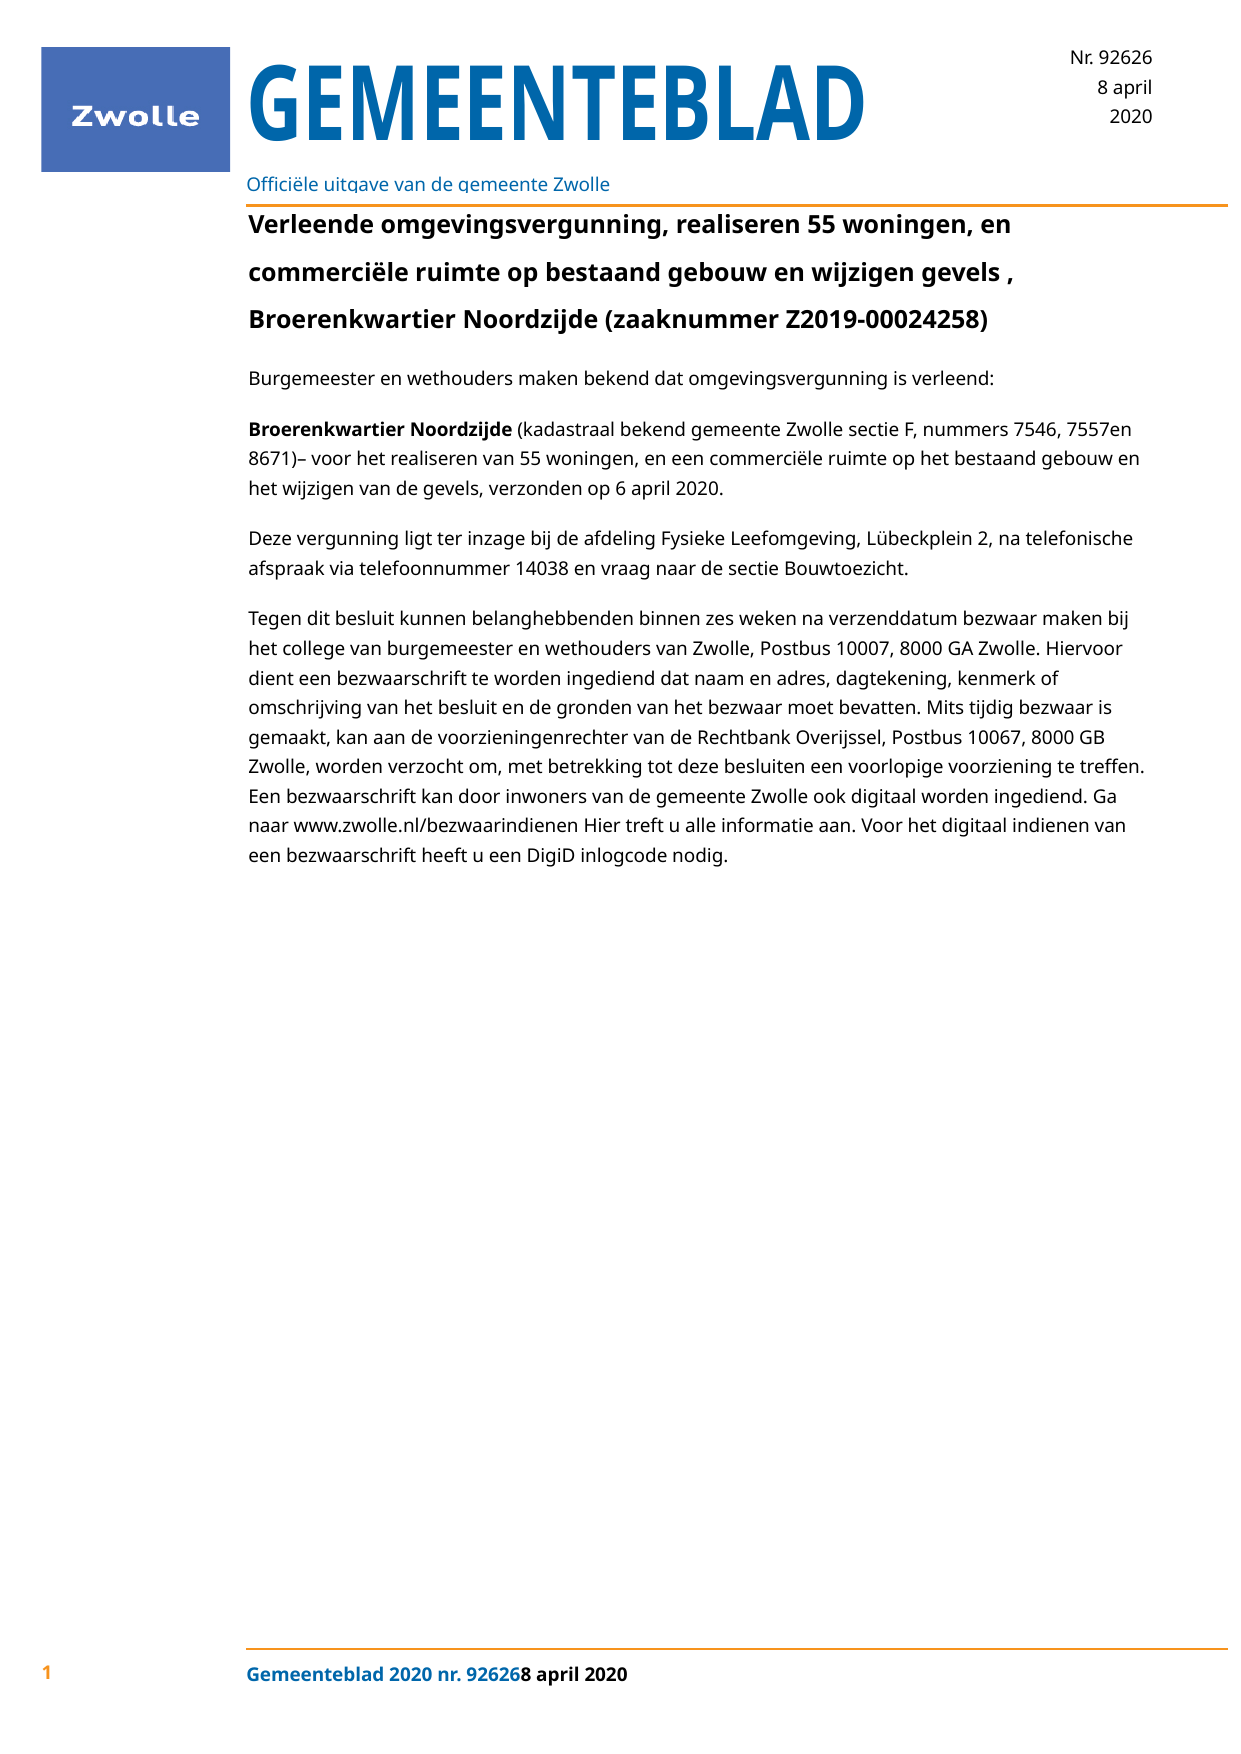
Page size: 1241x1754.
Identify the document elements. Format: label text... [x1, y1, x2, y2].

text Verleende omgevingsvergunning, realiseren 55 woningen, en commerciële ruimte op bestaand gebouw en wijzigen gevels , Broerenkwartier Noordzijde (zaaknummer Z2019-00024258) [248, 207, 1152, 336]
text Broerenkwartier Noordzijde (kadastraal bekend gemeente Zwolle sectie F, nummers 7546, 7557en 8671)– voor het realiseren van 55 woningen, en een commerciële ruimte op het bestaand gebouw en het wijzigen van de gevels, verzonden op 6 april 2020. [248, 416, 1152, 501]
text Deze vergunning ligt ter inzage bij de afdeling Fysieke Leefomgeving, Lübeckplein 2, na telefonische afspraak via telefoonnummer 14038 en vraag naar de sectie Bouwtoezicht. [248, 526, 1152, 581]
text Burgemeester en wethouders maken bekend dat omgevingsvergunning is verleend: [248, 366, 1152, 391]
picture [41, 47, 231, 172]
text Tegen dit besluit kunnen belanghebbenden binnen zes weken na verzenddatum bezwaar maken bij het college van burgemeester en wethouders van Zwolle, Postbus 10007, 8000 GA Zwolle. Hiervoor dient een bezwaarschrift te worden ingediend dat naam en adres, dagtekening, kenmerk of omschrijving van het besluit en de gronden van het bezwaar moet bevatten. Mits tijdig bezwaar is gemaakt, kan aan de voorzieningenrechter van de Rechtbank Overijssel, Postbus 10067, 8000 GB Zwolle, worden verzocht om, met betrekking tot deze besluiten een voorlopige voorziening te treffen. Een bezwaarschrift kan door inwoners van de gemeente Zwolle ook digitaal worden ingediend. Ga naar www.zwolle.nl/bezwaarindienen Hier treft u alle informatie aan. Voor het digitaal indienen van een bezwaarschrift heeft u een DigiD inlogcode nodig. [248, 606, 1152, 868]
